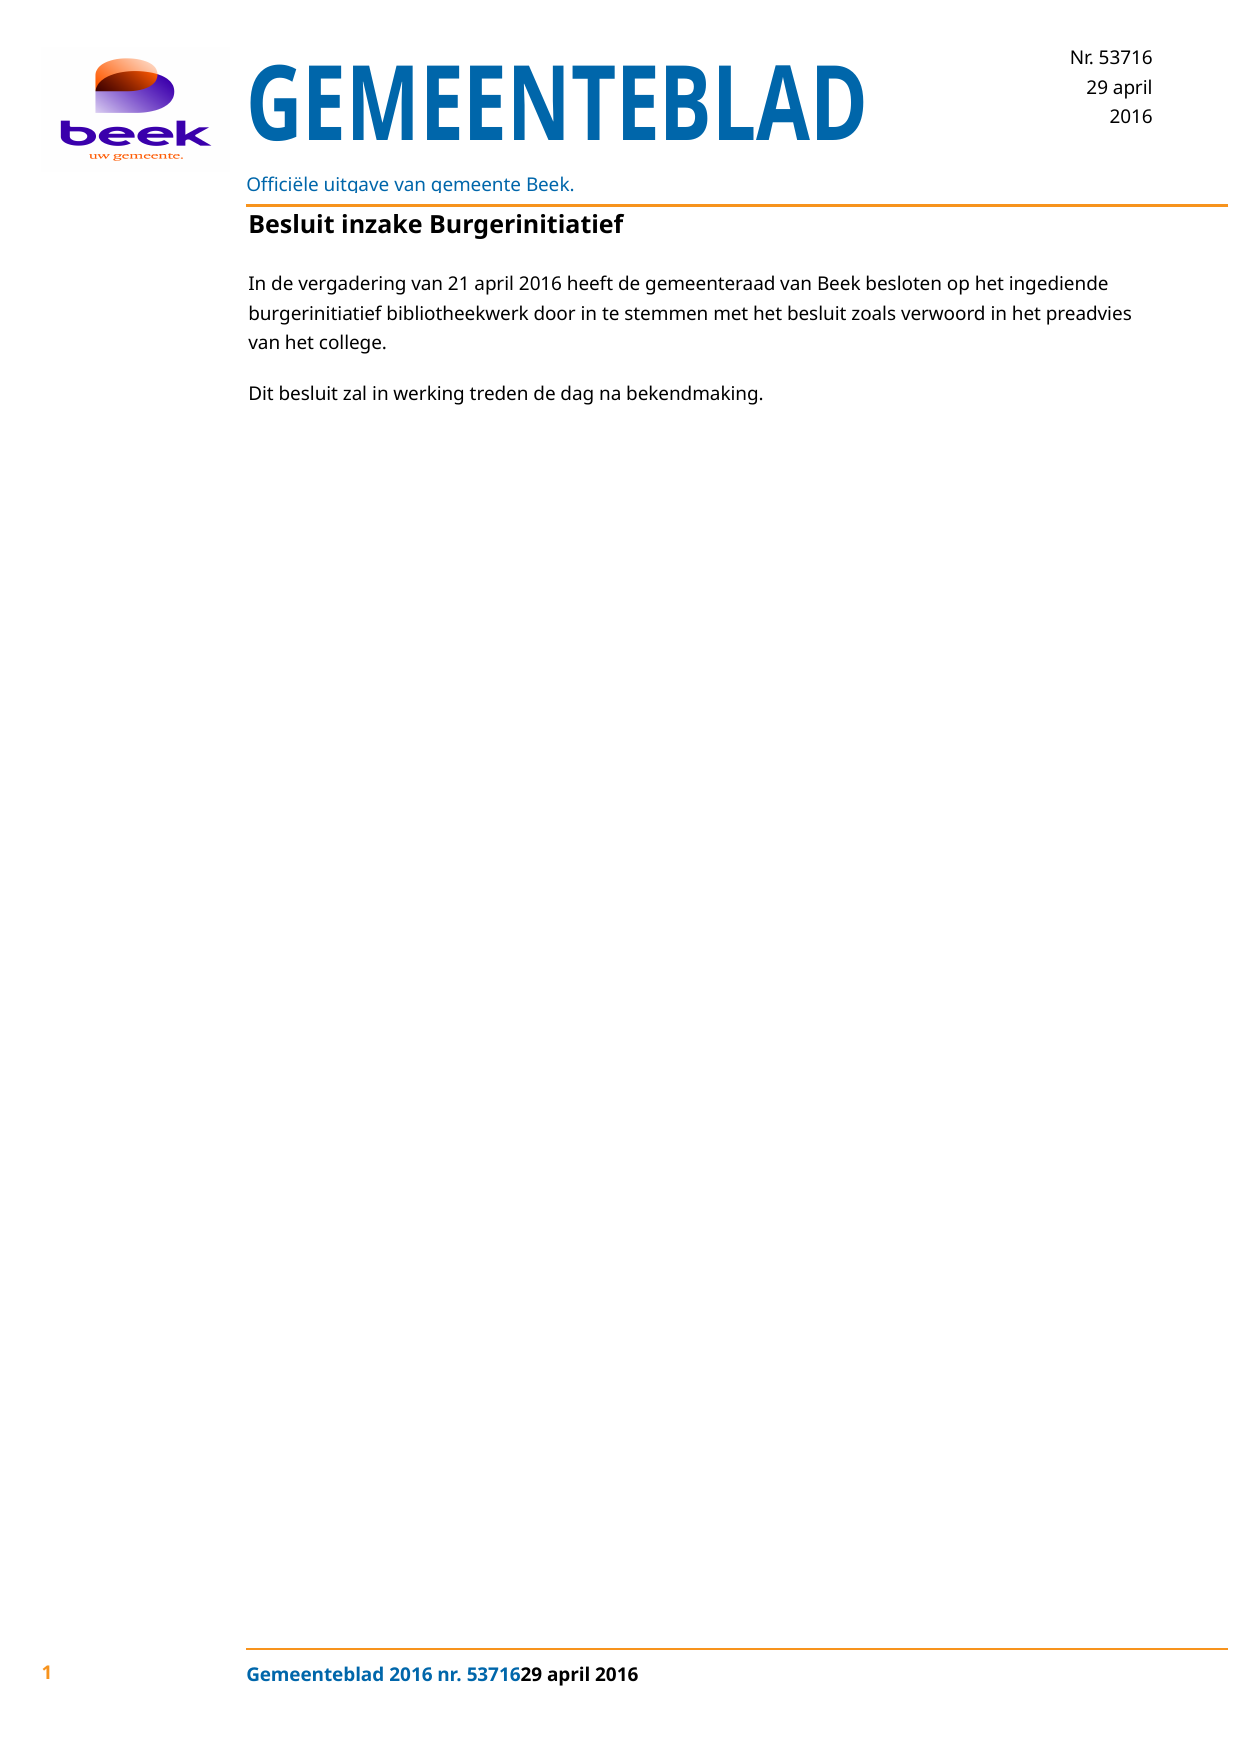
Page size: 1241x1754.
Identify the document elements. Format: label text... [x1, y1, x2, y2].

text Besluit inzake Burgerinitiatief [248, 207, 1152, 241]
picture [41, 47, 231, 172]
text In de vergadering van 21 april 2016 heeft de gemeenteraad van Beek besloten op het ingediende burgerinitiatief bibliotheekwerk door in te stemmen met het besluit zoals verwoord in het preadvies van het college. [248, 270, 1152, 355]
text Dit besluit zal in werking treden de dag na bekendmaking. [248, 380, 1152, 406]
